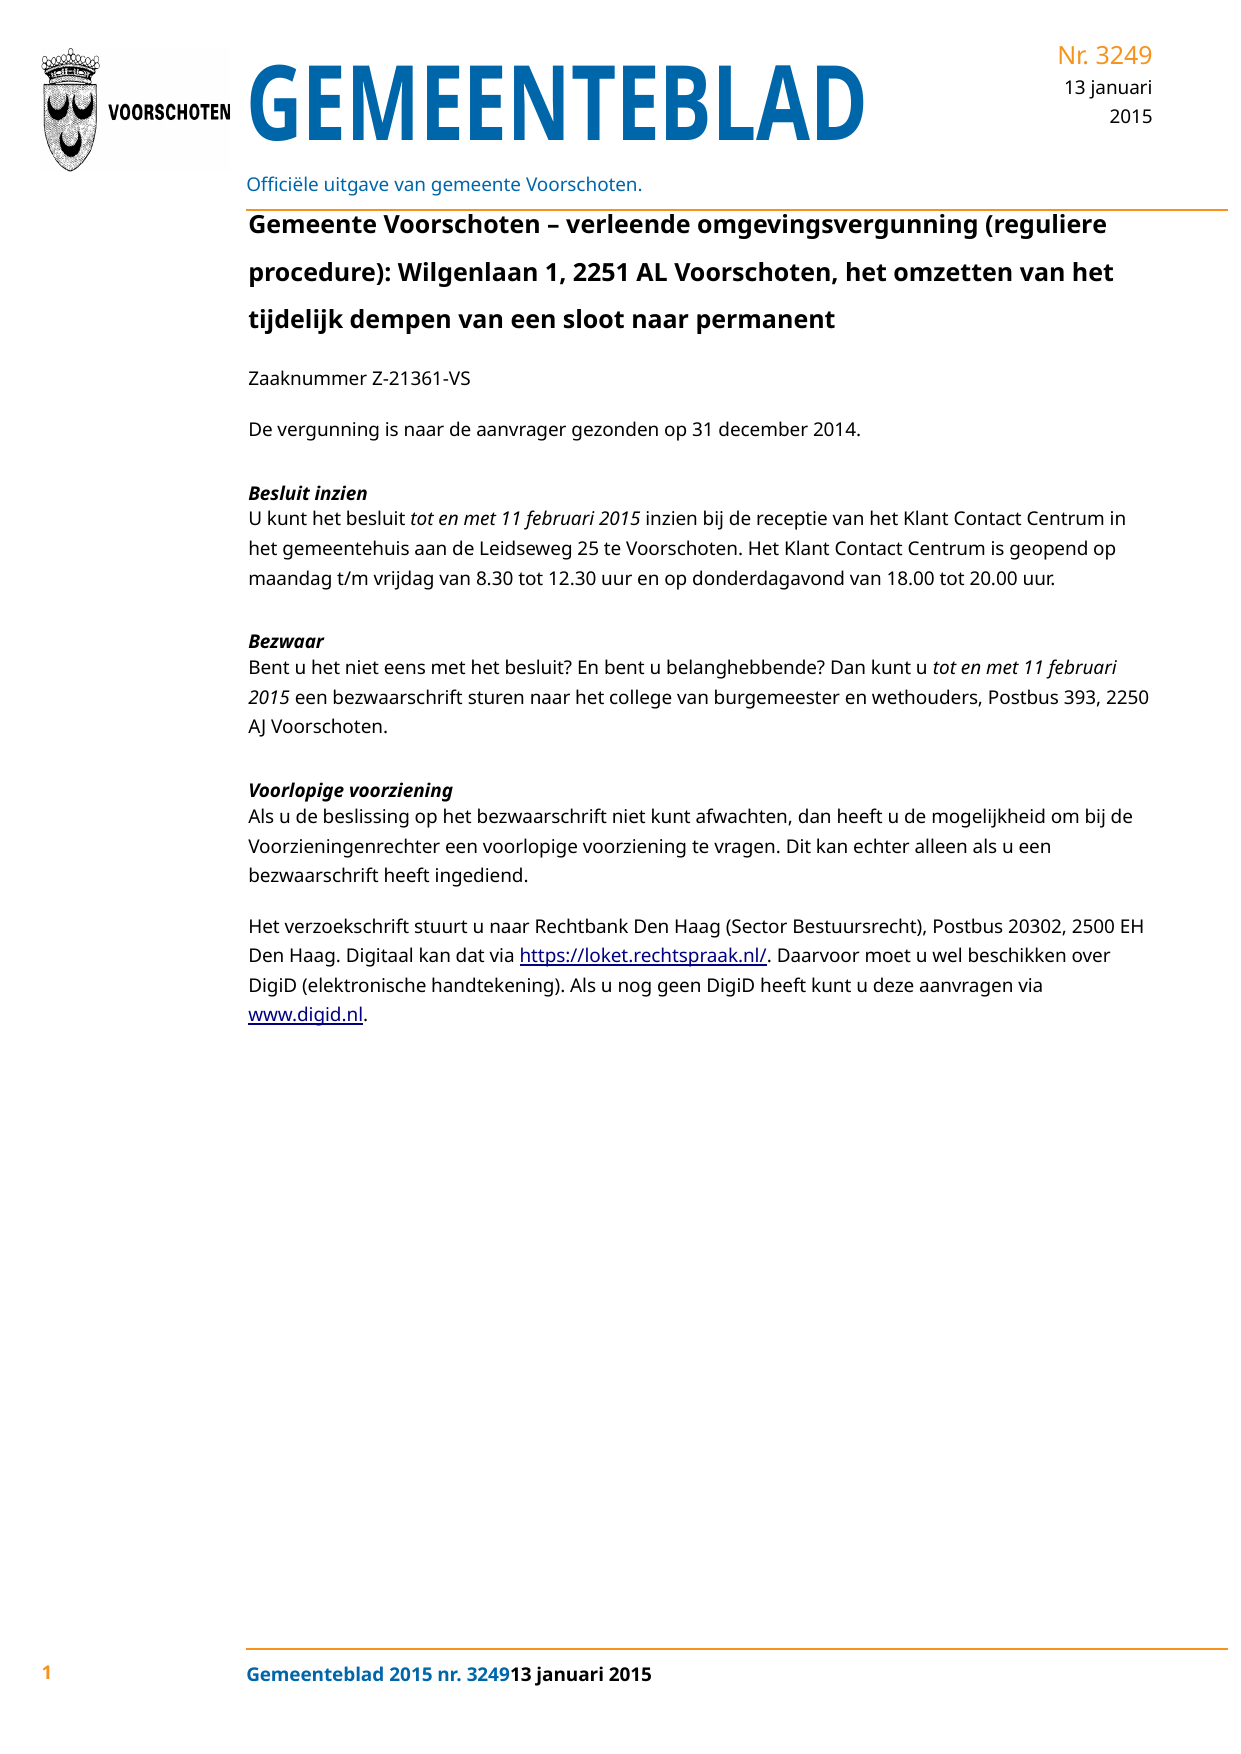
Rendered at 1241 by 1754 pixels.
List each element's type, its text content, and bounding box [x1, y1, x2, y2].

text Zaaknummer Z-21361-VS [248, 366, 1152, 391]
text Als u de beslissing op het bezwaarschrift niet kunt afwachten, dan heeft u de mogelijkheid om bij de Voorzieningenrechter een voorlopige voorziening te vragen. Dit kan echter alleen als u een bezwaarschrift heeft ingediend. [248, 803, 1152, 888]
text Bezwaar [248, 629, 1152, 654]
picture [41, 47, 231, 172]
text Voorlopige voorziening [248, 778, 1152, 803]
text Besluit inzien [248, 480, 1152, 506]
text Bent u het niet eens met het besluit? En bent u belanghebbende? Dan kunt u tot en met 11 februari 2015 een bezwaarschrift sturen naar het college van burgemeester en wethouders, Postbus 393, 2250 AJ Voorschoten. [248, 654, 1152, 739]
text U kunt het besluit tot en met 11 februari 2015 inzien bij de receptie van het Klant Contact Centrum in het gemeentehuis aan de Leidseweg 25 te Voorschoten. Het Klant Contact Centrum is geopend op maandag t/m vrijdag van 8.30 tot 12.30 uur en op donderdagavond van 18.00 tot 20.00 uur. [248, 506, 1152, 591]
text De vergunning is naar de aanvrager gezonden op 31 december 2014. [248, 416, 1152, 442]
text Gemeente Voorschoten – verleende omgevingsvergunning (reguliere procedure): Wilgenlaan 1, 2251 AL Voorschoten, het omzetten van het tijdelijk dempen van een sloot naar permanent [248, 211, 1152, 336]
text Het verzoekschrift stuurt u naar Rechtbank Den Haag (Sector Bestuursrecht), Postbus 20302, 2500 EH Den Haag. Digitaal kan dat via https://loket.rechtspraak.nl/. Daarvoor moet u wel beschikken over DigiD (elektronische handtekening). Als u nog geen DigiD heeft kunt u deze aanvragen via www.digid.nl. [248, 913, 1152, 1027]
